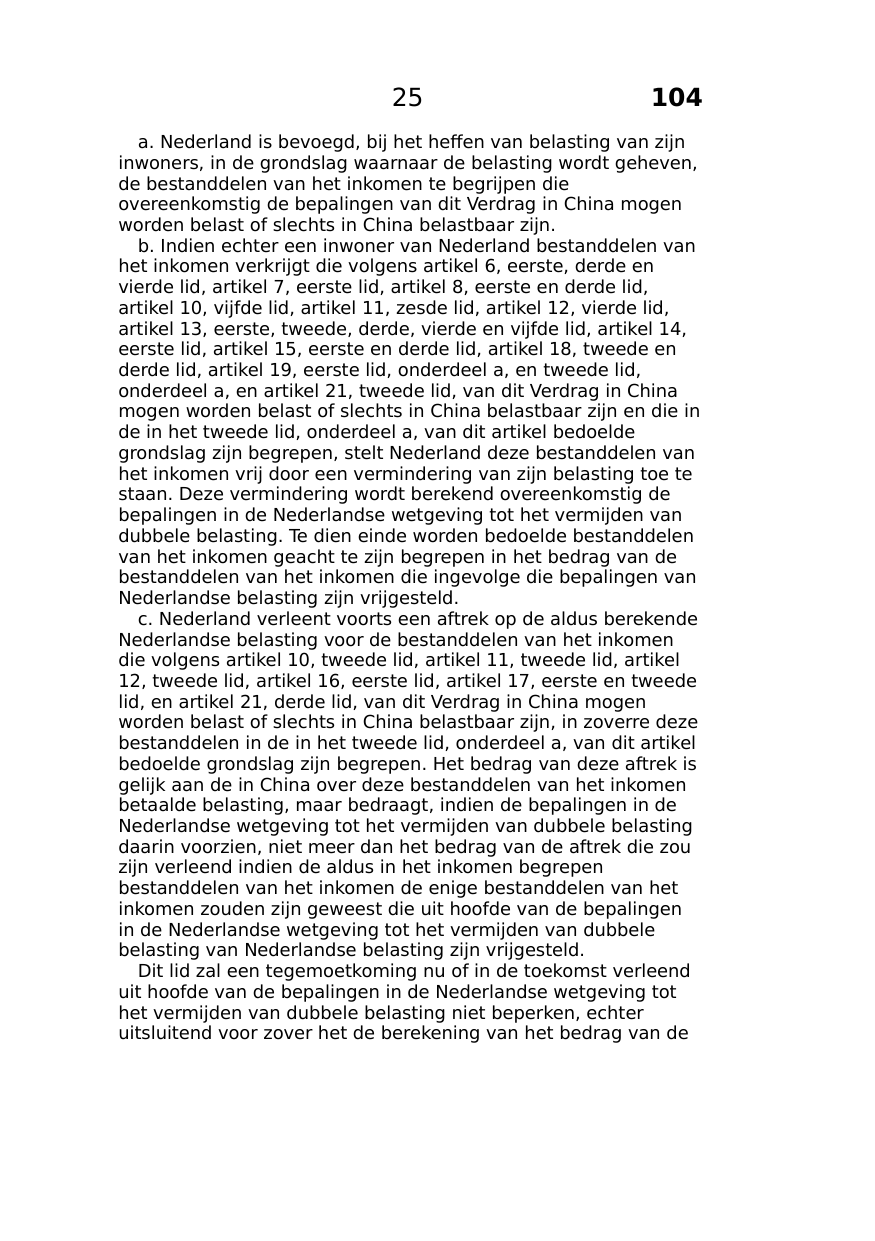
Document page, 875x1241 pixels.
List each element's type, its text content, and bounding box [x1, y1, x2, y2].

text b. Indien echter een inwoner van Nederland bestanddelen van het inkomen verkrijgt die volgens artikel 6, eerste, derde en vierde lid, artikel 7, eerste lid, artikel 8, eerste en derde lid, artikel 10, vijfde lid, artikel 11, zesde lid, artikel 12, vierde lid, artikel 13, eerste, tweede, derde, vierde en vijfde lid, artikel 14, eerste lid, artikel 15, eerste en derde lid, artikel 18, tweede en derde lid, artikel 19, eerste lid, onderdeel a, en tweede lid, onderdeel a, en artikel 21, tweede lid, van dit Verdrag in China mogen worden belast of slechts in China belastbaar zijn en die in de in het tweede lid, onderdeel a, van dit artikel bedoelde grondslag zijn begrepen, stelt Nederland deze bestanddelen van het inkomen vrij door een vermindering van zijn belasting toe te staan. Deze vermindering wordt berekend overeenkomstig de bepalingen in de Nederlandse wetgeving tot het vermijden van dubbele belasting. Te dien einde worden bedoelde bestanddelen van het inkomen geacht te zijn begrepen in het bedrag van de bestanddelen van het inkomen die ingevolge die bepalingen van Nederlandse belasting zijn vrijgesteld. [118, 236, 703, 609]
text Dit lid zal een tegemoetkoming nu of in de toekomst verleend uit hoofde van de bepalingen in de Nederlandse wetgeving tot het vermijden van dubbele belasting niet beperken, echter uitsluitend voor zover het de berekening van het bedrag van de [118, 961, 703, 1044]
text a. Nederland is bevoegd, bij het heffen van belasting van zijn inwoners, in de grondslag waarnaar de belasting wordt geheven, de bestanddelen van het inkomen te begrijpen die overeenkomstig de bepalingen van dit Verdrag in China mogen worden belast of slechts in China belastbaar zijn. [118, 132, 703, 236]
text c. Nederland verleent voorts een aftrek op de aldus berekende Nederlandse belasting voor de bestanddelen van het inkomen die volgens artikel 10, tweede lid, artikel 11, tweede lid, artikel 12, tweede lid, artikel 16, eerste lid, artikel 17, eerste en tweede lid, en artikel 21, derde lid, van dit Verdrag in China mogen worden belast of slechts in China belastbaar zijn, in zoverre deze bestanddelen in de in het tweede lid, onderdeel a, van dit artikel bedoelde grondslag zijn begrepen. Het bedrag van deze aftrek is gelijk aan de in China over deze bestanddelen van het inkomen betaalde belasting, maar bedraagt, indien de bepalingen in de Nederlandse wetgeving tot het vermijden van dubbele belasting daarin voorzien, niet meer dan het bedrag van de aftrek die zou zijn verleend indien de aldus in het inkomen begrepen bestanddelen van het inkomen de enige bestanddelen van het inkomen zouden zijn geweest die uit hoofde van de bepalingen in de Nederlandse wetgeving tot het vermijden van dubbele belasting van Nederlandse belasting zijn vrijgesteld. [118, 609, 703, 961]
